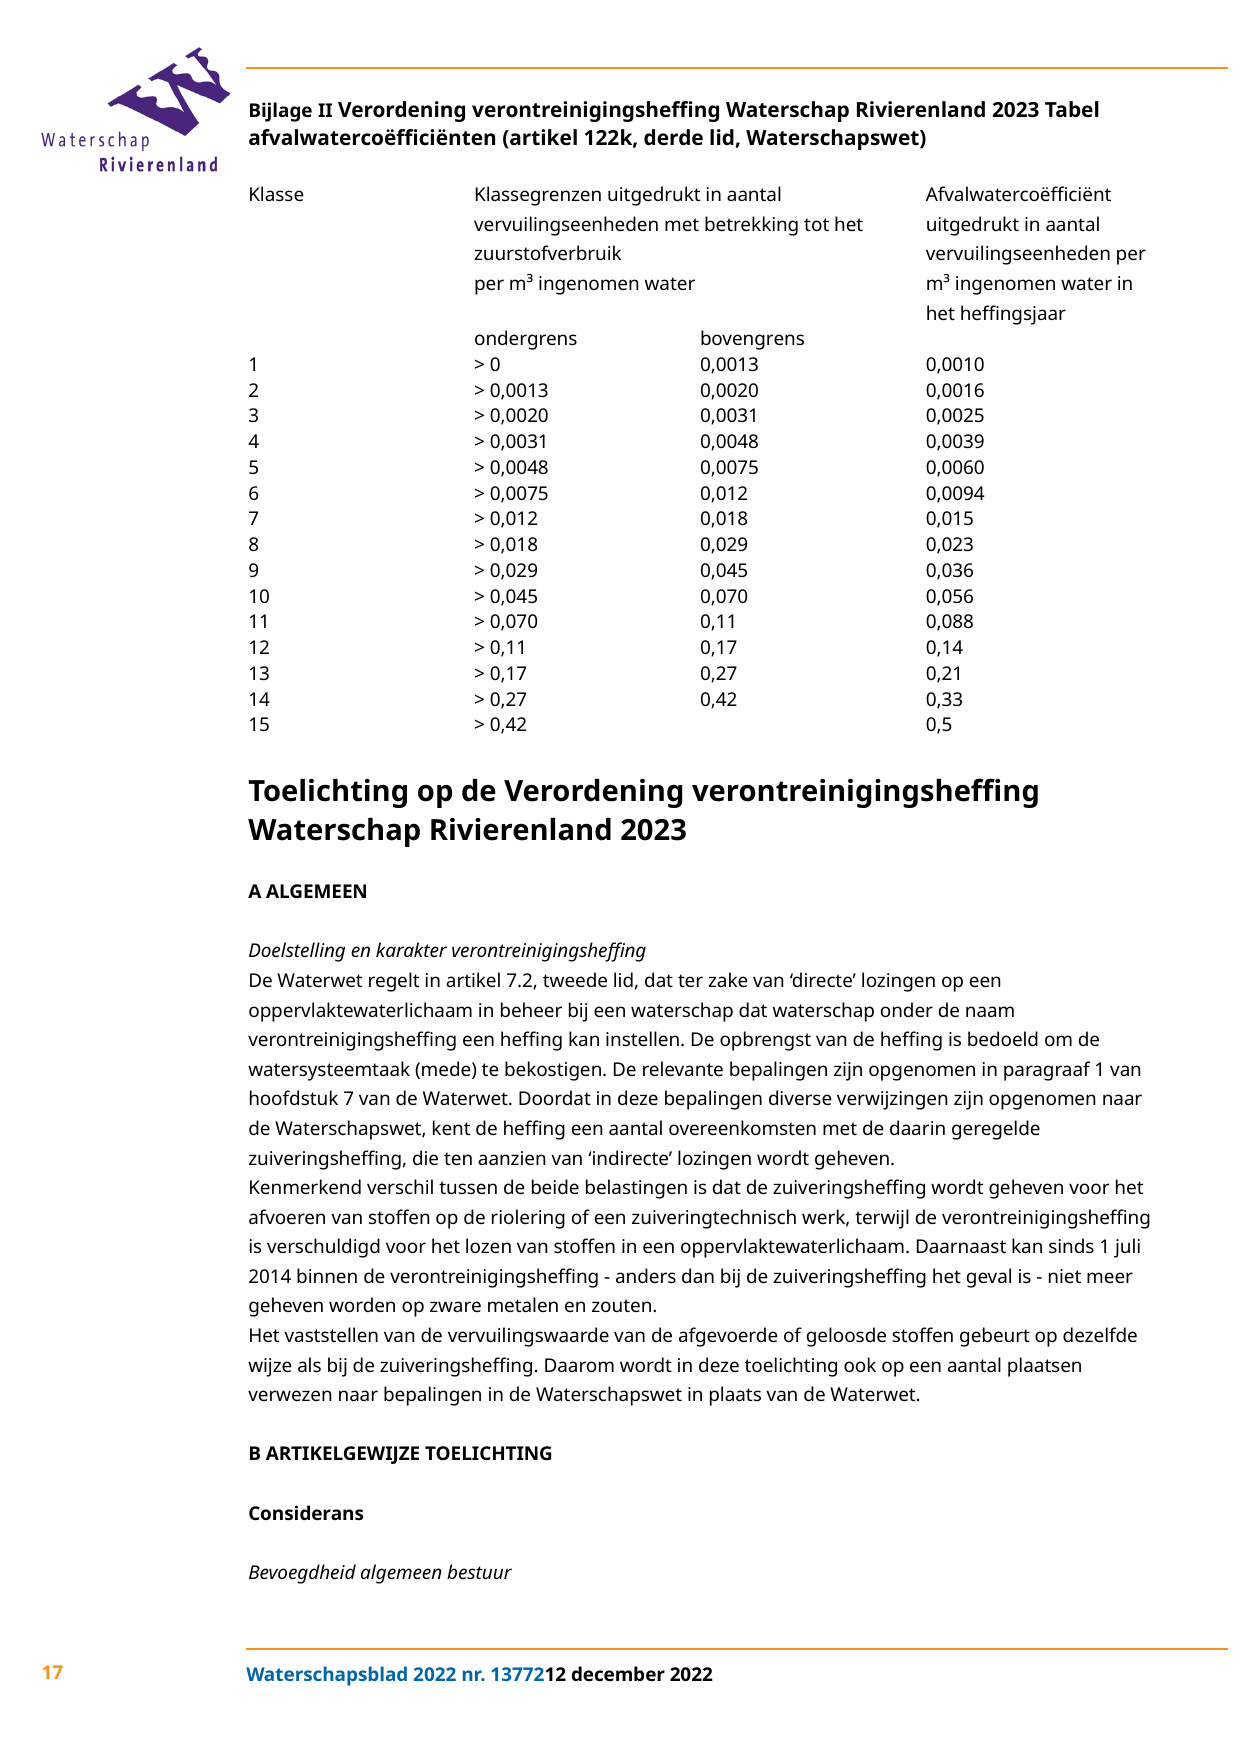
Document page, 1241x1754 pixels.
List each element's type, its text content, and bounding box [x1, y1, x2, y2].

table_cell ondergrens [474, 326, 700, 351]
table_cell 0,33 [926, 686, 1152, 711]
table_cell 0,0048 [700, 429, 926, 454]
text Considerans [248, 1500, 1152, 1526]
table_cell 6 [248, 480, 474, 506]
table_cell 0,17 [700, 634, 926, 660]
table_cell 0,42 [700, 686, 926, 711]
table_cell 0,11 [700, 609, 926, 634]
table_cell > 0,42 [474, 711, 700, 737]
table_cell 0,0039 [926, 429, 1152, 454]
table_cell 0,036 [926, 557, 1152, 583]
text Kenmerkend verschil tussen de beide belastingen is dat de zuiveringsheffing wordt geheven voor het afvoeren van stoffen op de riolering of een zuiveringtechnisch werk, terwijl de verontreinigingsheffing is verschuldigd voor het lozen van stoffen in een oppervlaktewaterlichaam. Daarnaast kan sinds 1 juli 2014 binnen de verontreinigingsheffing - anders dan bij de zuiveringsheffing het geval is - niet meer geheven worden op zware metalen en zouten. [248, 1174, 1152, 1318]
table_cell 0,023 [926, 531, 1152, 557]
table_cell > 0,0075 [474, 480, 700, 506]
table_cell 4 [248, 429, 474, 454]
text De Waterwet regelt in artikel 7.2, tweede lid, dat ter zake van ‘directe’ lozingen op een oppervlaktewaterlichaam in beheer bij een waterschap dat waterschap onder de naam verontreinigingsheffing een heffing kan instellen. De opbrengst van de heffing is bedoeld om de watersysteemtaak (mede) te bekostigen. De relevante bepalingen zijn opgenomen in paragraaf 1 van hoofdstuk 7 van de Waterwet. Doordat in deze bepalingen diverse verwijzingen zijn opgenomen naar de Waterschapswet, kent de heffing een aantal overeenkomsten met de daarin geregelde zuiveringsheffing, die ten aanzien van ‘indirecte’ lozingen wordt geheven. [248, 967, 1152, 1171]
table_cell > 0,27 [474, 686, 700, 711]
table_cell 0,0031 [700, 403, 926, 428]
table_cell > 0,018 [474, 531, 700, 557]
table_cell 0,27 [700, 660, 926, 686]
table_cell [248, 326, 474, 351]
table_cell > 0,012 [474, 506, 700, 531]
table_cell 0,21 [926, 660, 1152, 686]
table_cell 0,012 [700, 480, 926, 506]
table_cell > 0 [474, 351, 700, 377]
text Toelichting op de Verordening verontreinigingsheffing Waterschap Rivierenland 2023 [248, 770, 1152, 849]
table_cell > 0,0013 [474, 377, 700, 403]
table_cell 0,0010 [926, 351, 1152, 377]
table_header Afvalwatercoëfficiënt uitgedrukt in aantal vervuilingseenheden per m³ ingenomen water in het heffingsjaar [926, 181, 1152, 326]
table_header Klassegrenzen uitgedrukt in aantal vervuilingseenheden met betrekking tot het zuurstofverbruik per m³ ingenomen water [474, 181, 926, 326]
table_cell [926, 326, 1152, 351]
table_cell 0,0094 [926, 480, 1152, 506]
table_cell 2 [248, 377, 474, 403]
table_cell 12 [248, 634, 474, 660]
table_cell > 0,17 [474, 660, 700, 686]
table_cell 13 [248, 660, 474, 686]
table_cell 0,0016 [926, 377, 1152, 403]
table_cell > 0,0048 [474, 454, 700, 480]
table_cell > 0,070 [474, 609, 700, 634]
table_cell 8 [248, 531, 474, 557]
text A ALGEMEEN [248, 878, 1152, 904]
table_cell [700, 711, 926, 737]
table_cell 0,5 [926, 711, 1152, 737]
table_cell 9 [248, 557, 474, 583]
table_cell > 0,0031 [474, 429, 700, 454]
text B ARTIKELGEWIJZE TOELICHTING [248, 1441, 1152, 1466]
table_cell 0,029 [700, 531, 926, 557]
text Bevoegdheid algemeen bestuur [248, 1559, 1152, 1585]
table_cell > 0,11 [474, 634, 700, 660]
text Doelstelling en karakter verontreinigingsheffing [248, 938, 1152, 963]
table_cell > 0,045 [474, 583, 700, 608]
table_cell 0,056 [926, 583, 1152, 608]
table_cell 0,0060 [926, 454, 1152, 480]
table_cell > 0,029 [474, 557, 700, 583]
table_cell 0,015 [926, 506, 1152, 531]
table_cell 1 [248, 351, 474, 377]
table_cell > 0,0020 [474, 403, 700, 428]
table_cell 0,0020 [700, 377, 926, 403]
text Het vaststellen van de vervuilingswaarde van de afgevoerde of geloosde stoffen gebeurt op dezelfde wijze als bij de zuiveringsheffing. Daarom wordt in deze toelichting ook op een aantal plaatsen verwezen naar bepalingen in de Waterschapswet in plaats van de Waterwet. [248, 1322, 1152, 1407]
table_cell bovengrens [700, 326, 926, 351]
table_cell 15 [248, 711, 474, 737]
table_cell 0,0013 [700, 351, 926, 377]
table_cell 7 [248, 506, 474, 531]
table_header Klasse [248, 181, 474, 326]
table_cell 0,0025 [926, 403, 1152, 428]
text Bijlage II Verordening verontreinigingsheffing Waterschap Rivierenland 2023 Tabel afvalwatercoëfficiënten (artikel 122k, derde lid, Waterschapswet) [248, 95, 1152, 152]
table_cell 0,070 [700, 583, 926, 608]
table_cell 3 [248, 403, 474, 428]
table_cell 5 [248, 454, 474, 480]
table_cell 0,14 [926, 634, 1152, 660]
picture [41, 47, 231, 172]
table_cell 10 [248, 583, 474, 608]
table_cell 0,088 [926, 609, 1152, 634]
table_cell 11 [248, 609, 474, 634]
table_cell 0,0075 [700, 454, 926, 480]
table_cell 0,018 [700, 506, 926, 531]
table_cell 0,045 [700, 557, 926, 583]
table_cell 14 [248, 686, 474, 711]
